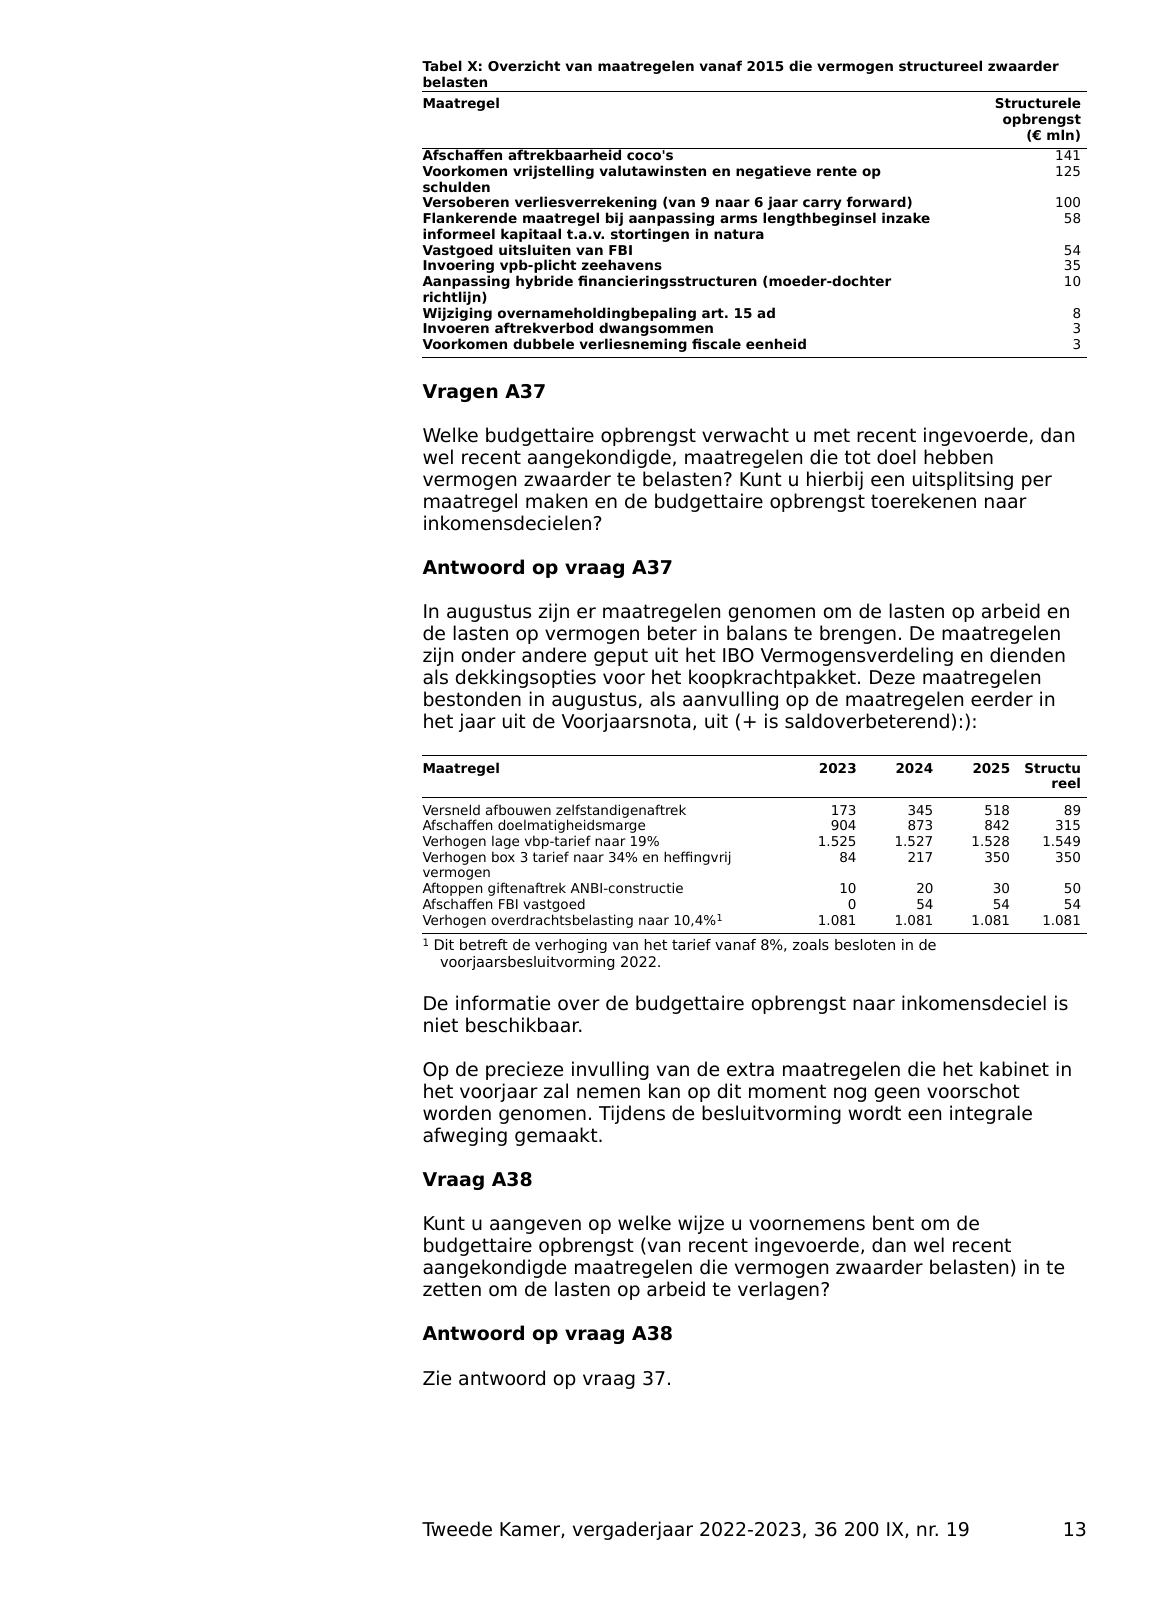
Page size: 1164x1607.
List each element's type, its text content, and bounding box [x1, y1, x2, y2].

table_cell Voorkomen dubbele verliesneming fiscale eenheid [422, 337, 954, 357]
table_cell Versoberen verliesverrekening (van 9 naar 6 jaar carry forward) [422, 195, 954, 211]
subtitle Vragen A37 [422, 381, 1087, 402]
table_cell Verhogen lage vbp-tarief naar 19% [422, 834, 785, 849]
table_cell 1.081 [785, 913, 862, 933]
table_cell Verhogen box 3 tarief naar 34% en heffingvrij vermogen [422, 850, 785, 881]
table_cell 141 [954, 149, 1087, 164]
table_cell Wijziging overnameholdingbepaling art. 15 ad [422, 305, 954, 321]
table_cell 904 [785, 818, 862, 834]
table_cell 125 [954, 164, 1087, 195]
table_cell 217 [862, 850, 939, 881]
table_cell 100 [954, 195, 1087, 211]
table_cell 350 [1016, 850, 1087, 881]
table_header 2023 [785, 756, 862, 797]
table_cell 1 Dit betreft de verhoging van het tarief vanaf 8%, zoals besloten in de voorjaarsbesluitvorming 2022. [422, 934, 1087, 971]
table_cell 35 [954, 258, 1087, 274]
table_cell 10 [954, 274, 1087, 305]
table_cell 518 [939, 798, 1016, 818]
table_cell 345 [862, 798, 939, 818]
table_cell Verhogen overdrachtsbelasting naar 10,4%1 [422, 913, 785, 933]
table_cell 1.528 [939, 834, 1016, 849]
table_cell Afschaffen doelmatigheidsmarge [422, 818, 785, 834]
subtitle Antwoord op vraag A37 [422, 557, 1087, 579]
table_cell Aanpassing hybride financieringsstructuren (moeder-dochter richtlijn) [422, 274, 954, 305]
table_cell 173 [785, 798, 862, 818]
table_cell Invoeren aftrekverbod dwangsommen [422, 321, 954, 337]
table_cell 1.081 [1016, 913, 1087, 933]
text Op de precieze invulling van de extra maatregelen die het kabinet in het voorjaar zal nemen kan op dit moment nog geen voorschot worden genomen. Tijdens de besluitvorming wordt een integrale afweging gemaakt. [422, 1059, 1087, 1147]
subtitle Antwoord op vraag A38 [422, 1323, 1087, 1345]
text In augustus zijn er maatregelen genomen om de lasten op arbeid en de lasten op vermogen beter in balans te brengen. De maatregelen zijn onder andere geput uit het IBO Vermogensverdeling en dienden als dekkingsopties voor het koopkrachtpakket. Deze maatregelen bestonden in augustus, als aanvulling op de maatregelen eerder in het jaar uit de Voorjaarsnota, uit (+ is saldoverbeterend):): [422, 601, 1087, 733]
table_cell 54 [939, 897, 1016, 912]
table_cell Flankerende maatregel bij aanpassing arms lengthbeginsel inzake informeel kapitaal t.a.v. stortingen in natura [422, 211, 954, 242]
table_cell 1.081 [939, 913, 1016, 933]
table_cell 20 [862, 881, 939, 897]
subtitle Vraag A38 [422, 1169, 1087, 1191]
table_cell 3 [954, 321, 1087, 337]
table_cell Aftoppen giftenaftrek ANBI-constructie [422, 881, 785, 897]
table_header Tabel X: Overzicht van maatregelen vanaf 2015 die vermogen structureel zwaarder belasten [422, 59, 1087, 91]
table_header 2025 [939, 756, 1016, 797]
table_cell 54 [862, 897, 939, 912]
table_cell Maatregel [422, 92, 954, 148]
table_cell 89 [1016, 798, 1087, 818]
text De informatie over de budgettaire opbrengst naar inkomensdeciel is niet beschikbaar. [422, 993, 1087, 1037]
table_cell 54 [1016, 897, 1087, 912]
table_cell Versneld afbouwen zelfstandigenaftrek [422, 798, 785, 818]
table_cell Invoering vpb-plicht zeehavens [422, 258, 954, 274]
table_cell 1.525 [785, 834, 862, 849]
table_cell 54 [954, 243, 1087, 258]
table_cell Structurele opbrengst (€ mln) [954, 92, 1087, 148]
table_cell 1.081 [862, 913, 939, 933]
table_cell 842 [939, 818, 1016, 834]
text Kunt u aangeven op welke wijze u voornemens bent om de budgettaire opbrengst (van recent ingevoerde, dan wel recent aangekondigde maatregelen die vermogen zwaarder belasten) in te zetten om de lasten op arbeid te verlagen? [422, 1213, 1087, 1301]
table_header Maatregel [422, 756, 785, 797]
table_cell 50 [1016, 881, 1087, 897]
table_cell 315 [1016, 818, 1087, 834]
table_cell 30 [939, 881, 1016, 897]
table_cell 350 [939, 850, 1016, 881]
table_cell 3 [954, 337, 1087, 357]
table_cell 873 [862, 818, 939, 834]
table_cell 84 [785, 850, 862, 881]
table_cell Voorkomen vrijstelling valutawinsten en negatieve rente op schulden [422, 164, 954, 195]
table_cell 0 [785, 897, 862, 912]
table_header 2024 [862, 756, 939, 797]
table_cell Afschaffen FBI vastgoed [422, 897, 785, 912]
table_cell 58 [954, 211, 1087, 242]
table_cell 1.549 [1016, 834, 1087, 849]
table_cell 10 [785, 881, 862, 897]
table_cell Afschaffen aftrekbaarheid coco's [422, 149, 954, 164]
table_cell 1.527 [862, 834, 939, 849]
table_cell Vastgoed uitsluiten van FBI [422, 243, 954, 258]
text Zie antwoord op vraag 37. [422, 1367, 1087, 1389]
text Welke budgettaire opbrengst verwacht u met recent ingevoerde, dan wel recent aangekondigde, maatregelen die tot doel hebben vermogen zwaarder te belasten? Kunt u hierbij een uitsplitsing per maatregel maken en de budgettaire opbrengst toerekenen naar inkomensdecielen? [422, 425, 1087, 534]
table_cell 8 [954, 305, 1087, 321]
table_header Structureel [1016, 756, 1087, 797]
